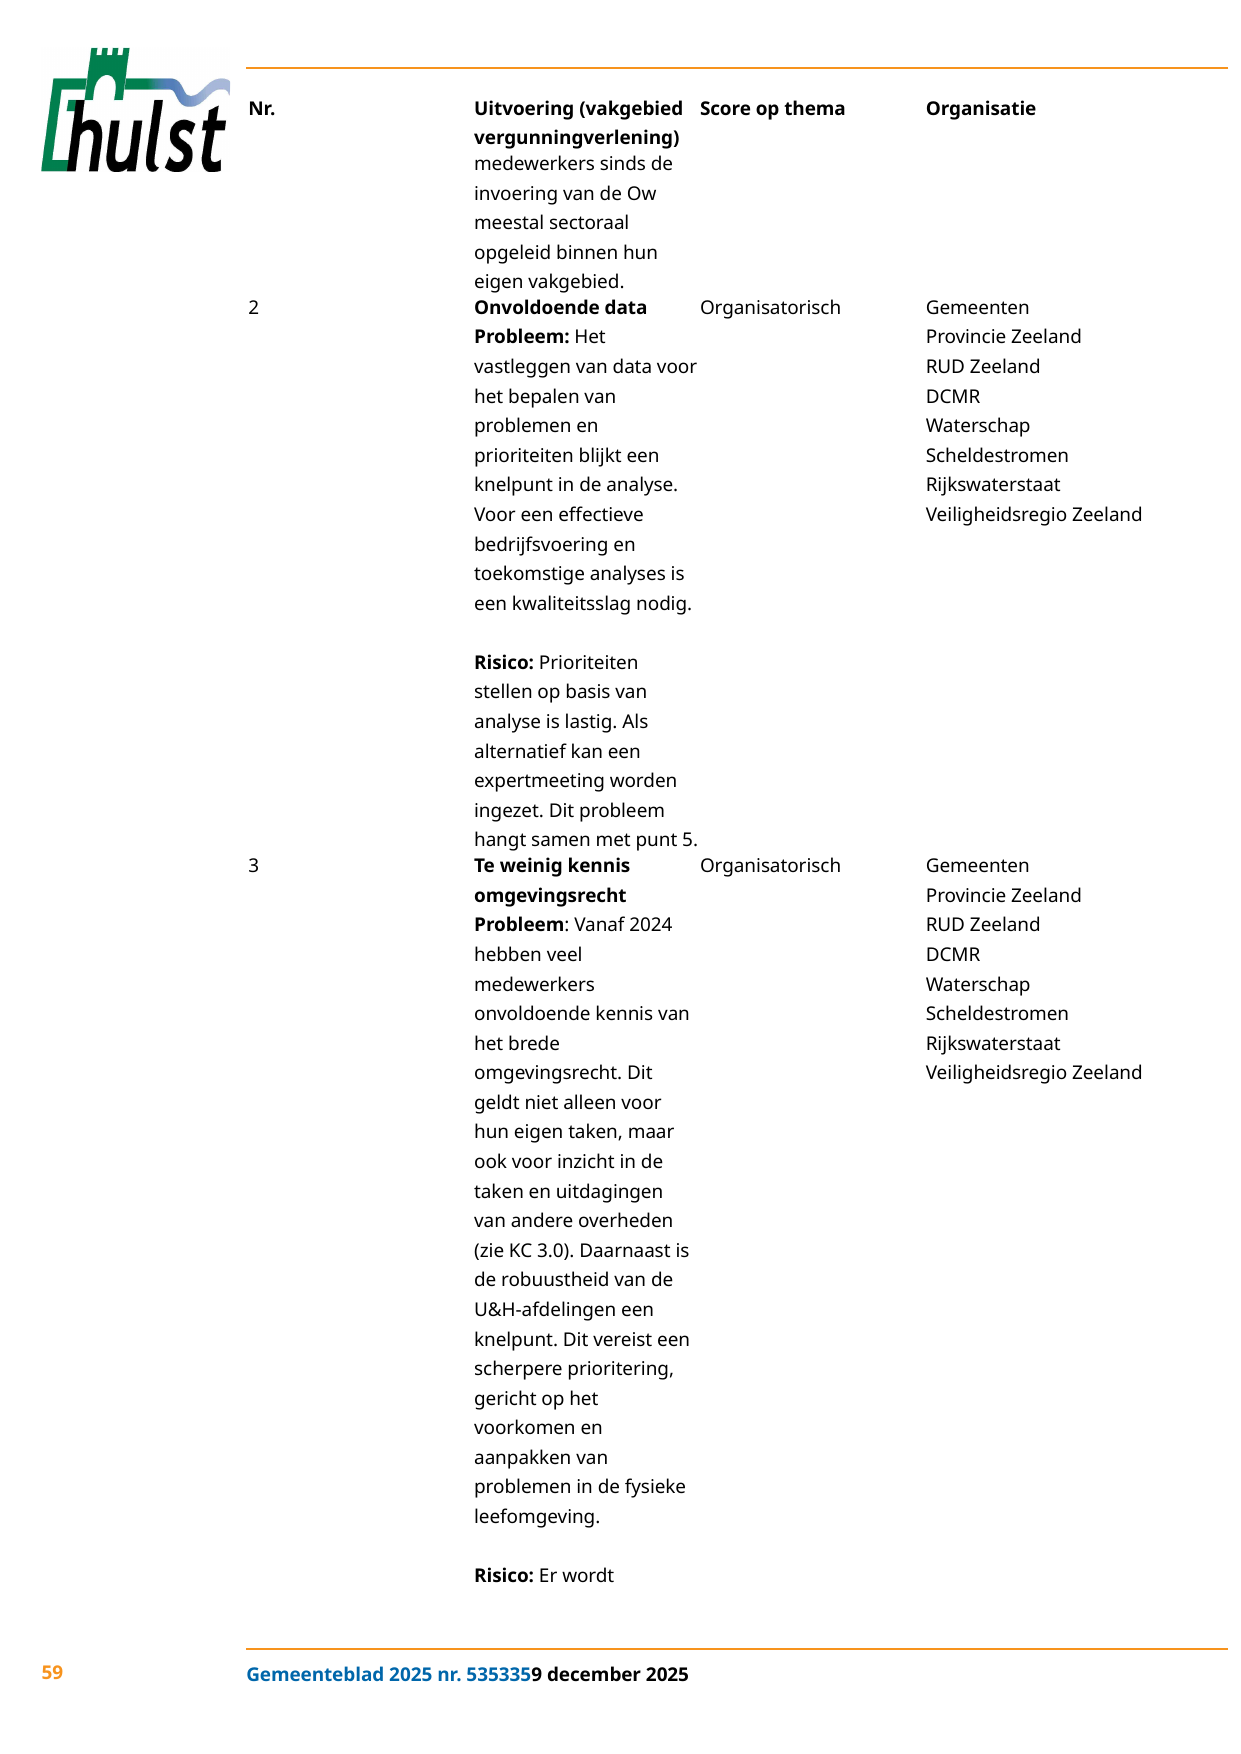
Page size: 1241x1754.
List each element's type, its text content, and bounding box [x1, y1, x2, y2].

table_cell Organisatorisch [700, 294, 926, 852]
table_cell Te weinig kennis omgevingsrecht Probleem: Vanaf 2024 hebben veel medewerkers onvoldoende kennis van het brede omgevingsrecht. Dit geldt niet alleen voor hun eigen taken, maar ook voor inzicht in de taken en uitdagingen van andere overheden (zie KC 3.0). Daarnaast is de robuustheid van de U&H-afdelingen een knelpunt. Dit vereist een scherpere prioritering, gericht op het voorkomen en aanpakken van problemen in de fysieke leefomgeving. Risico: Er wordt [474, 853, 700, 1588]
table_cell 2 [248, 294, 474, 852]
table_header Score op thema [700, 95, 926, 150]
table_cell Organisatorisch [700, 853, 926, 1588]
table_cell Gemeenten Provincie Zeeland RUD Zeeland DCMR Waterschap Scheldestromen Rijkswaterstaat Veiligheidsregio Zeeland [926, 294, 1152, 852]
table_header Nr. [248, 95, 474, 150]
table_cell 3 [248, 853, 474, 1588]
table_header Uitvoering (vakgebied vergunningverlening) [474, 95, 700, 150]
table_header Organisatie [926, 95, 1152, 150]
picture [41, 47, 231, 172]
table_cell Gemeenten Provincie Zeeland RUD Zeeland DCMR Waterschap Scheldestromen Rijkswaterstaat Veiligheidsregio Zeeland [926, 853, 1152, 1588]
table_cell Onvoldoende data Probleem: Het vastleggen van data voor het bepalen van problemen en prioriteiten blijkt een knelpunt in de analyse. Voor een effectieve bedrijfsvoering en toekomstige analyses is een kwaliteitsslag nodig. Risico: Prioriteiten stellen op basis van analyse is lastig. Als alternatief kan een expertmeeting worden ingezet. Dit probleem hangt samen met punt 5. [474, 294, 700, 852]
table_cell [700, 150, 926, 294]
table_cell [248, 150, 474, 294]
table_cell medewerkers sinds de invoering van de Ow meestal sectoraal opgeleid binnen hun eigen vakgebied. [474, 150, 700, 294]
table_cell [926, 150, 1152, 294]
